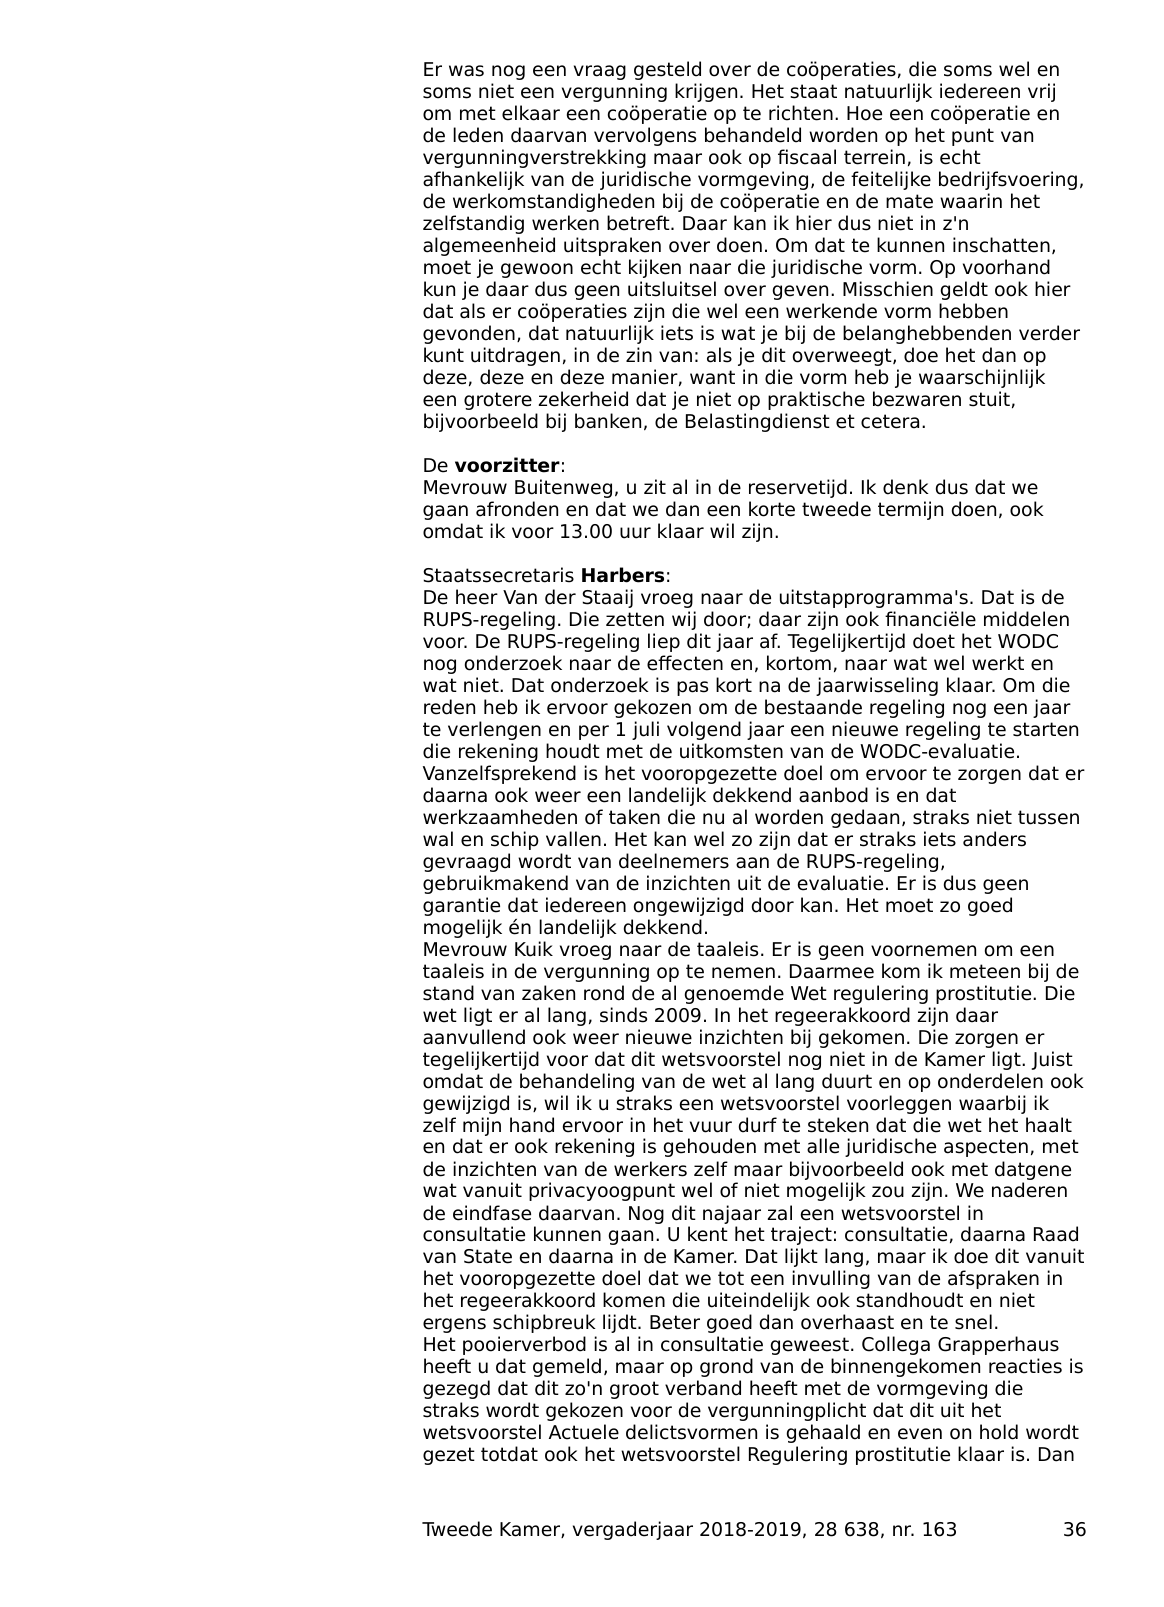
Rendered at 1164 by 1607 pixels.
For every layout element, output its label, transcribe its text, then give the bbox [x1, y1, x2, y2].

text Staatssecretaris Harbers: [422, 565, 1087, 587]
text Mevrouw Buitenweg, u zit al in de reservetijd. Ik denk dus dat we gaan afronden en dat we dan een korte tweede termijn doen, ook omdat ik voor 13.00 uur klaar wil zijn. [422, 477, 1087, 543]
text Mevrouw Kuik vroeg naar de taaleis. Er is geen voornemen om een taaleis in de vergunning op te nemen. Daarmee kom ik meteen bij de stand van zaken rond de al genoemde Wet regulering prostitutie. Die wet ligt er al lang, sinds 2009. In het regeerakkoord zijn daar aanvullend ook weer nieuwe inzichten bij gekomen. Die zorgen er tegelijkertijd voor dat dit wetsvoorstel nog niet in de Kamer ligt. Juist omdat de behandeling van de wet al lang duurt en op onderdelen ook gewijzigd is, wil ik u straks een wetsvoorstel voorleggen waarbij ik zelf mijn hand ervoor in het vuur durf te steken dat die wet het haalt en dat er ook rekening is gehouden met alle juridische aspecten, met de inzichten van de werkers zelf maar bijvoorbeeld ook met datgene wat vanuit privacyoogpunt wel of niet mogelijk zou zijn. We naderen de eindfase daarvan. Nog dit najaar zal een wetsvoorstel in consultatie kunnen gaan. U kent het traject: consultatie, daarna Raad van State en daarna in de Kamer. Dat lijkt lang, maar ik doe dit vanuit het vooropgezette doel dat we tot een invulling van de afspraken in het regeerakkoord komen die uiteindelijk ook standhoudt en niet ergens schipbreuk lijdt. Beter goed dan overhaast en te snel. [422, 939, 1087, 1334]
text Het pooierverbod is al in consultatie geweest. Collega Grapperhaus heeft u dat gemeld, maar op grond van de binnengekomen reacties is gezegd dat dit zo'n groot verband heeft met de vormgeving die straks wordt gekozen voor de vergunningplicht dat dit uit het wetsvoorstel Actuele delictsvormen is gehaald en even on hold wordt gezet totdat ook het wetsvoorstel Regulering prostitutie klaar is. Dan [422, 1334, 1087, 1466]
text Er was nog een vraag gesteld over de coöperaties, die soms wel en soms niet een vergunning krijgen. Het staat natuurlijk iedereen vrij om met elkaar een coöperatie op te richten. Hoe een coöperatie en de leden daarvan vervolgens behandeld worden op het punt van vergunningverstrekking maar ook op fiscaal terrein, is echt afhankelijk van de juridische vormgeving, de feitelijke bedrijfsvoering, de werkomstandigheden bij de coöperatie en de mate waarin het zelfstandig werken betreft. Daar kan ik hier dus niet in z'n algemeenheid uitspraken over doen. Om dat te kunnen inschatten, moet je gewoon echt kijken naar die juridische vorm. Op voorhand kun je daar dus geen uitsluitsel over geven. Misschien geldt ook hier dat als er coöperaties zijn die wel een werkende vorm hebben gevonden, dat natuurlijk iets is wat je bij de belanghebbenden verder kunt uitdragen, in de zin van: als je dit overweegt, doe het dan op deze, deze en deze manier, want in die vorm heb je waarschijnlijk een grotere zekerheid dat je niet op praktische bezwaren stuit, bijvoorbeeld bij banken, de Belastingdienst et cetera. [422, 59, 1087, 433]
text De voorzitter: [422, 455, 1087, 477]
text De heer Van der Staaij vroeg naar de uitstapprogramma's. Dat is de RUPS-regeling. Die zetten wij door; daar zijn ook financiële middelen voor. De RUPS-regeling liep dit jaar af. Tegelijkertijd doet het WODC nog onderzoek naar de effecten en, kortom, naar wat wel werkt en wat niet. Dat onderzoek is pas kort na de jaarwisseling klaar. Om die reden heb ik ervoor gekozen om de bestaande regeling nog een jaar te verlengen en per 1 juli volgend jaar een nieuwe regeling te starten die rekening houdt met de uitkomsten van de WODC-evaluatie. Vanzelfsprekend is het vooropgezette doel om ervoor te zorgen dat er daarna ook weer een landelijk dekkend aanbod is en dat werkzaamheden of taken die nu al worden gedaan, straks niet tussen wal en schip vallen. Het kan wel zo zijn dat er straks iets anders gevraagd wordt van deelnemers aan de RUPS-regeling, gebruikmakend van de inzichten uit de evaluatie. Er is dus geen garantie dat iedereen ongewijzigd door kan. Het moet zo goed mogelijk én landelijk dekkend. [422, 587, 1087, 939]
